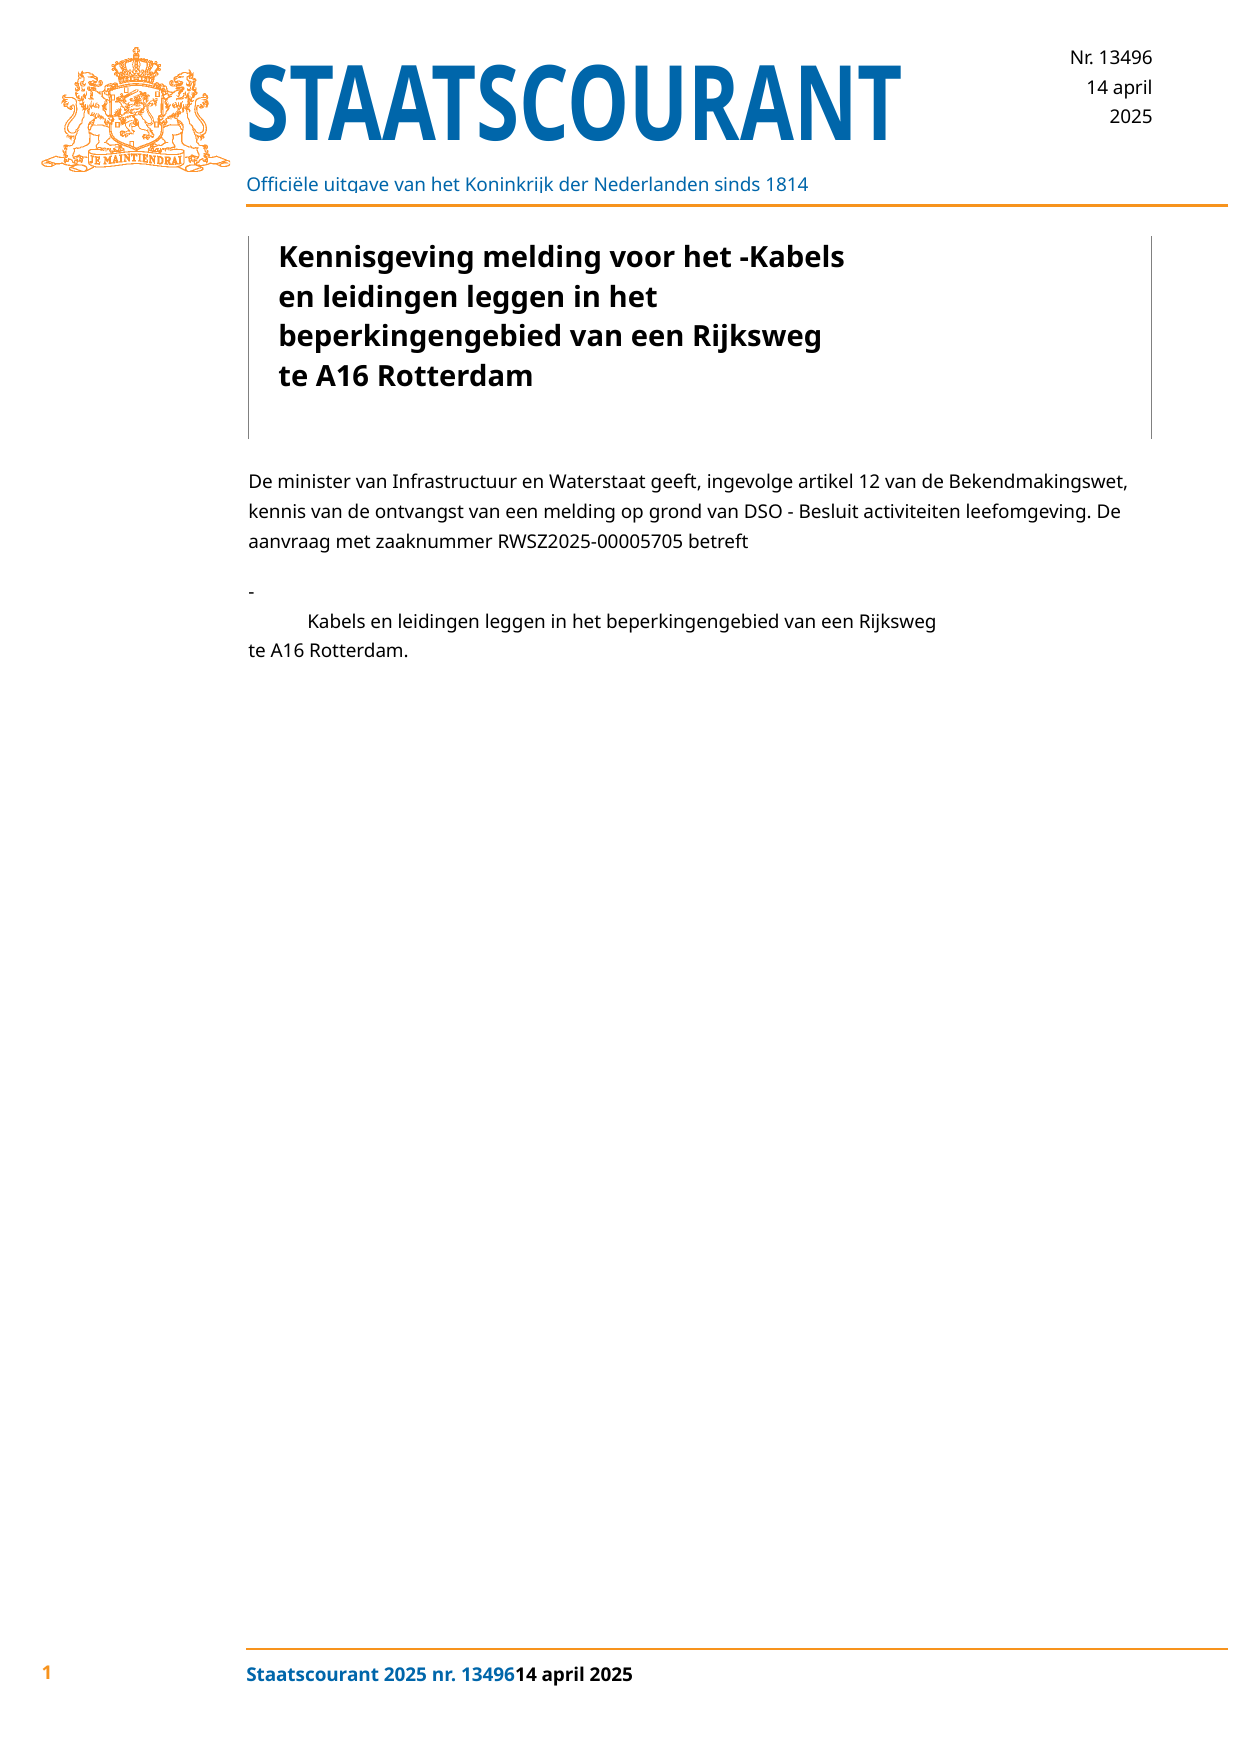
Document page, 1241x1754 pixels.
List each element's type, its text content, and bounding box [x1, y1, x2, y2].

text De minister van Infrastructuur en Waterstaat geeft, ingevolge artikel 12 van de Bekendmakingswet, kennis van de ontvangst van een melding op grond van DSO - Besluit activiteiten leefomgeving. De aanvraag met zaaknummer RWSZ2025-00005705 betreft [248, 469, 1152, 553]
table_header [850, 414, 1151, 439]
table_header Kennisgeving melding voor het -Kabels en leidingen leggen in het beperkingengebied van een Rijksweg te A16 Rotterdam [249, 236, 850, 439]
table_header [850, 236, 912, 413]
picture [912, 236, 1090, 414]
text te A16 Rotterdam. [248, 637, 1152, 663]
picture [41, 47, 231, 172]
table_header [1090, 236, 1151, 413]
list Kabels en leidingen leggen in het beperkingengebied van een Rijksweg [248, 608, 1152, 633]
